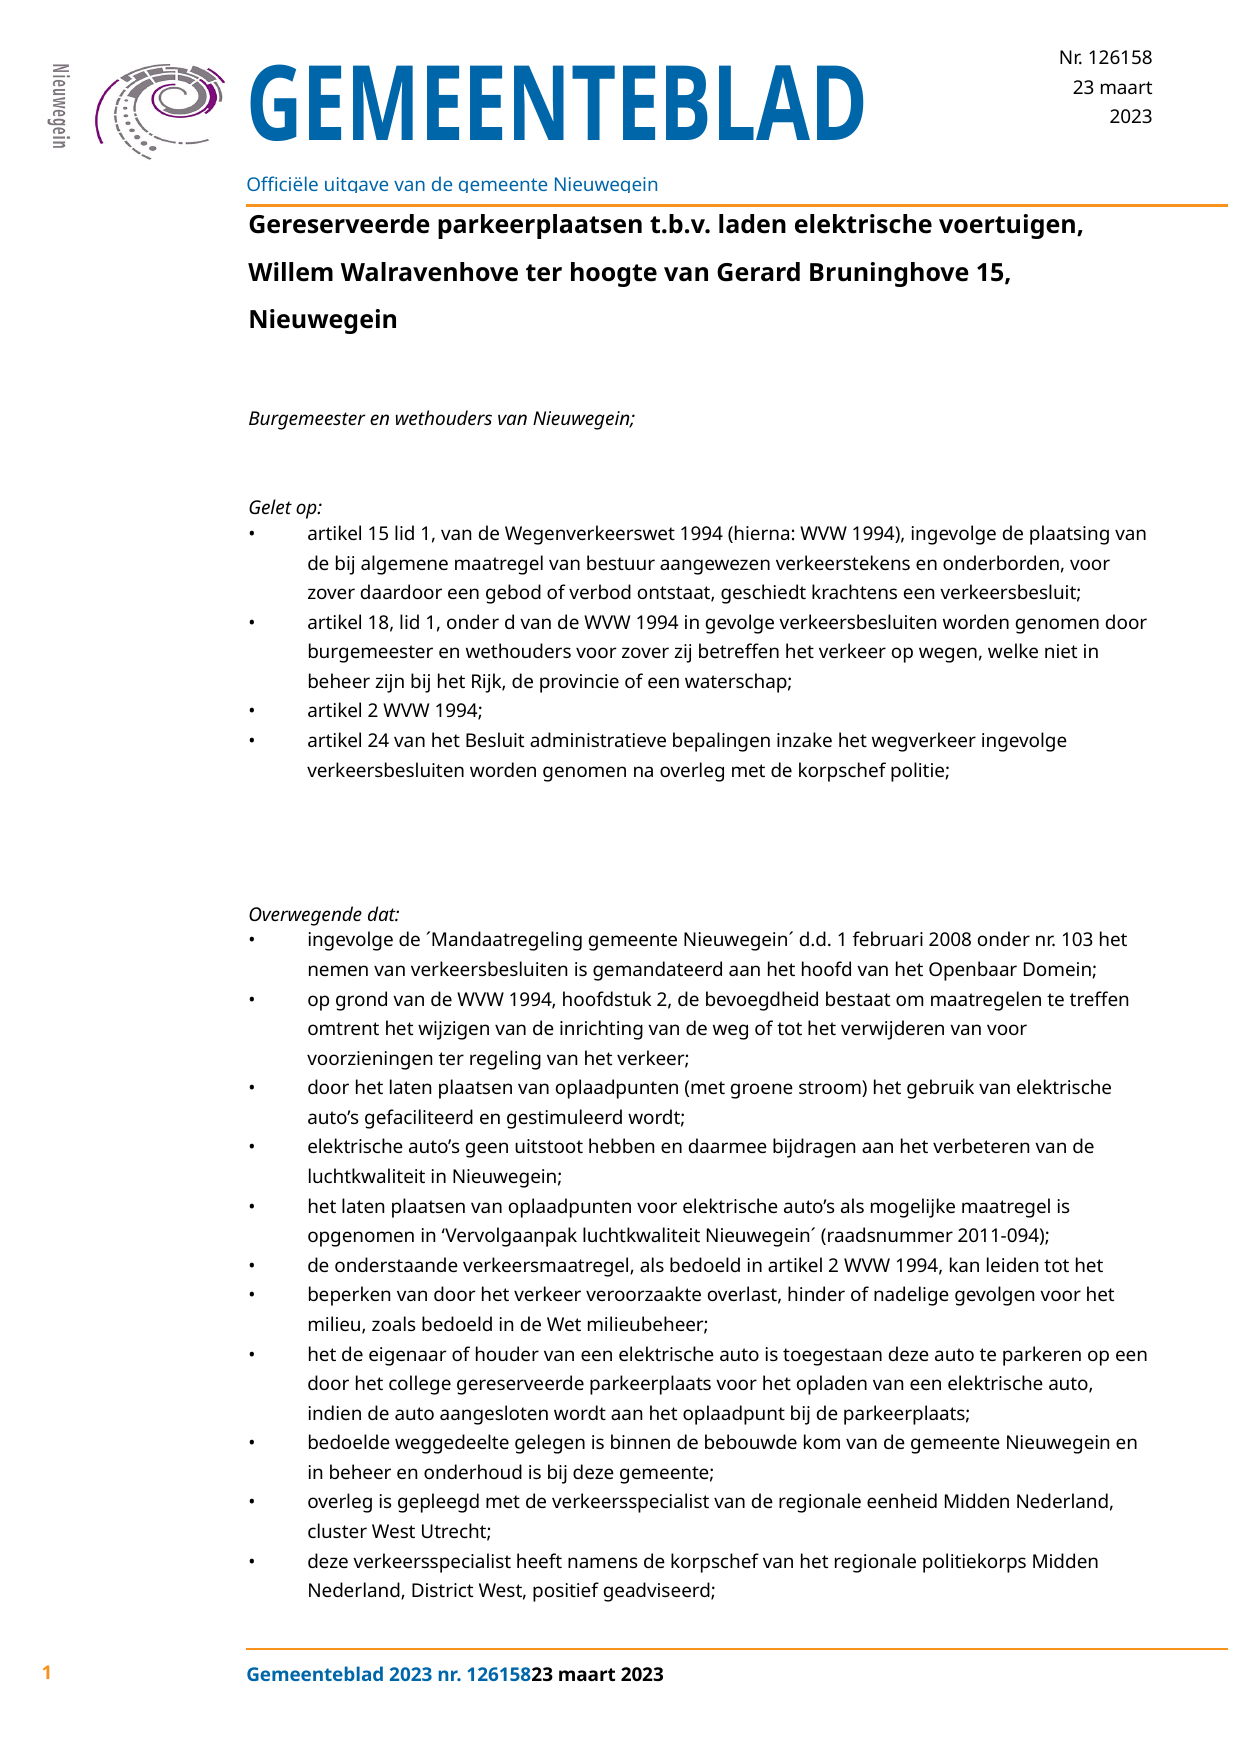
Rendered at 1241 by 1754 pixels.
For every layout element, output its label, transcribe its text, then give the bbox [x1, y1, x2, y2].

list de onderstaande verkeersmaatregel, als bedoeld in artikel 2 WVW 1994, kan leiden tot het [248, 1252, 1152, 1278]
text Burgemeester en wethouders van Nieuwegein; [248, 405, 1152, 431]
list elektrische auto’s geen uitstoot hebben en daarmee bijdragen aan het verbeteren van de luchtkwaliteit in Nieuwegein; [248, 1134, 1152, 1189]
list bedoelde weggedeelte gelegen is binnen de bebouwde kom van de gemeente Nieuwegein en in beheer en onderhoud is bij deze gemeente; [248, 1429, 1152, 1485]
list artikel 24 van het Besluit administratieve bepalingen inzake het wegverkeer ingevolge verkeersbesluiten worden genomen na overleg met de korpschef politie; [248, 727, 1152, 783]
text Overwegende dat: [248, 901, 1152, 927]
list ingevolge de ´Mandaatregeling gemeente Nieuwegein´ d.d. 1 februari 2008 onder nr. 103 het nemen van verkeersbesluiten is gemandateerd aan het hoofd van het Openbaar Domein; [248, 927, 1152, 982]
list op grond van de WVW 1994, hoofdstuk 2, de bevoegdheid bestaat om maatregelen te treffen omtrent het wijzigen van de inrichting van de weg of tot het verwijderen van voor voorzieningen ter regeling van het verkeer; [248, 986, 1152, 1071]
text Gereserveerde parkeerplaatsen t.b.v. laden elektrische voertuigen, Willem Walravenhove ter hoogte van Gerard Bruninghove 15, Nieuwegein [248, 207, 1152, 336]
list artikel 2 WVW 1994; [248, 698, 1152, 723]
list door het laten plaatsen van oplaadpunten (met groene stroom) het gebruik van elektrische auto’s gefaciliteerd en gestimuleerd wordt; [248, 1074, 1152, 1130]
list overleg is gepleegd met de verkeersspecialist van de regionale eenheid Midden Nederland, cluster West Utrecht; [248, 1489, 1152, 1544]
list beperken van door het verkeer veroorzaakte overlast, hinder of nadelige gevolgen voor het milieu, zoals bedoeld in de Wet milieubeheer; [248, 1282, 1152, 1337]
list het laten plaatsen van oplaadpunten voor elektrische auto’s als mogelijke maatregel is opgenomen in ‘Vervolgaanpak luchtkwaliteit Nieuwegein´ (raadsnummer 2011-094); [248, 1193, 1152, 1248]
list artikel 15 lid 1, van de Wegenverkeerswet 1994 (hierna: WVW 1994), ingevolge de plaatsing van de bij algemene maatregel van bestuur aangewezen verkeerstekens en onderborden, voor zover daardoor een gebod of verbod ontstaat, geschiedt krachtens een verkeersbesluit; [248, 520, 1152, 605]
picture [41, 47, 231, 172]
list het de eigenaar of houder van een elektrische auto is toegestaan deze auto te parkeren op een door het college gereserveerde parkeerplaats voor het opladen van een elektrische auto, indien de auto aangesloten wordt aan het oplaadpunt bij de parkeerplaats; [248, 1341, 1152, 1426]
text Gelet op: [248, 494, 1152, 520]
list artikel 18, lid 1, onder d van de WVW 1994 in gevolge verkeersbesluiten worden genomen door burgemeester en wethouders voor zover zij betreffen het verkeer op wegen, welke niet in beheer zijn bij het Rijk, de provincie of een waterschap; [248, 609, 1152, 694]
list deze verkeersspecialist heeft namens de korpschef van het regionale politiekorps Midden Nederland, District West, positief geadviseerd; [248, 1548, 1152, 1603]
